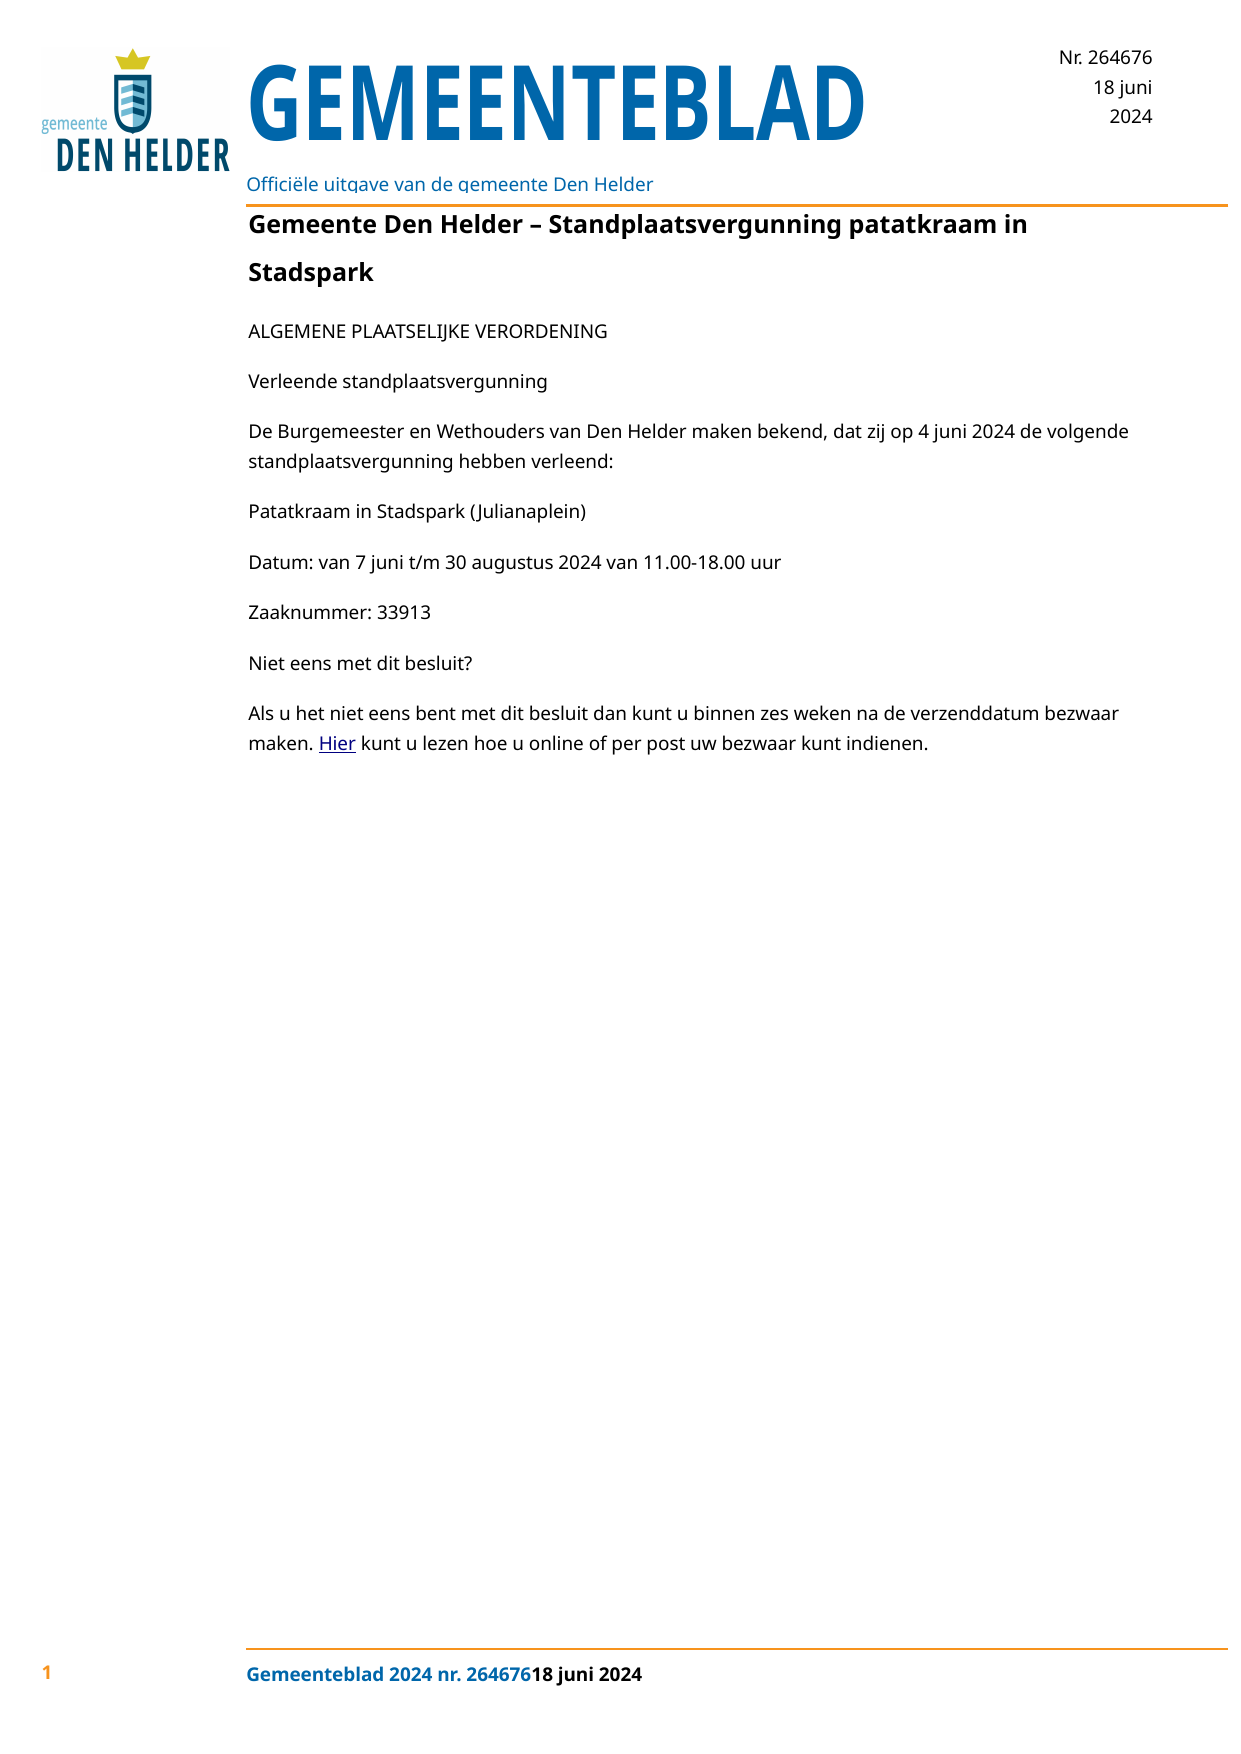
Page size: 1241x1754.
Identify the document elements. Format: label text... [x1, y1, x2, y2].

text Zaaknummer: 33913 [248, 599, 1152, 625]
picture [63, 144, 68, 165]
picture [220, 160, 224, 172]
text ALGEMENE PLAATSELIJKE VERORDENING [248, 318, 1152, 344]
text Patatkraam in Stadspark (Julianaplein) [248, 499, 1152, 524]
picture [130, 157, 135, 172]
picture [182, 144, 187, 165]
text Gemeente Den Helder – Standplaatsvergunning patatkraam in Stadspark [248, 207, 1152, 288]
text Als u het niet eens bent met dit besluit dan kunt u binnen zes weken na de verzenddatum bezwaar maken. Hier kunt u lezen hoe u online of per post uw bezwaar kunt indienen. [248, 700, 1152, 756]
picture [100, 154, 106, 172]
text Datum: van 7 juni t/m 30 augustus 2024 van 11.00-18.00 uur [248, 549, 1152, 575]
text Niet eens met dit besluit? [248, 650, 1152, 676]
text Verleende standplaatsvergunning [248, 368, 1152, 394]
picture [41, 47, 231, 172]
text De Burgemeester en Wethouders van Den Helder maken bekend, dat zij op 4 juni 2024 de volgende standplaatsvergunning hebben verleend: [248, 419, 1152, 474]
